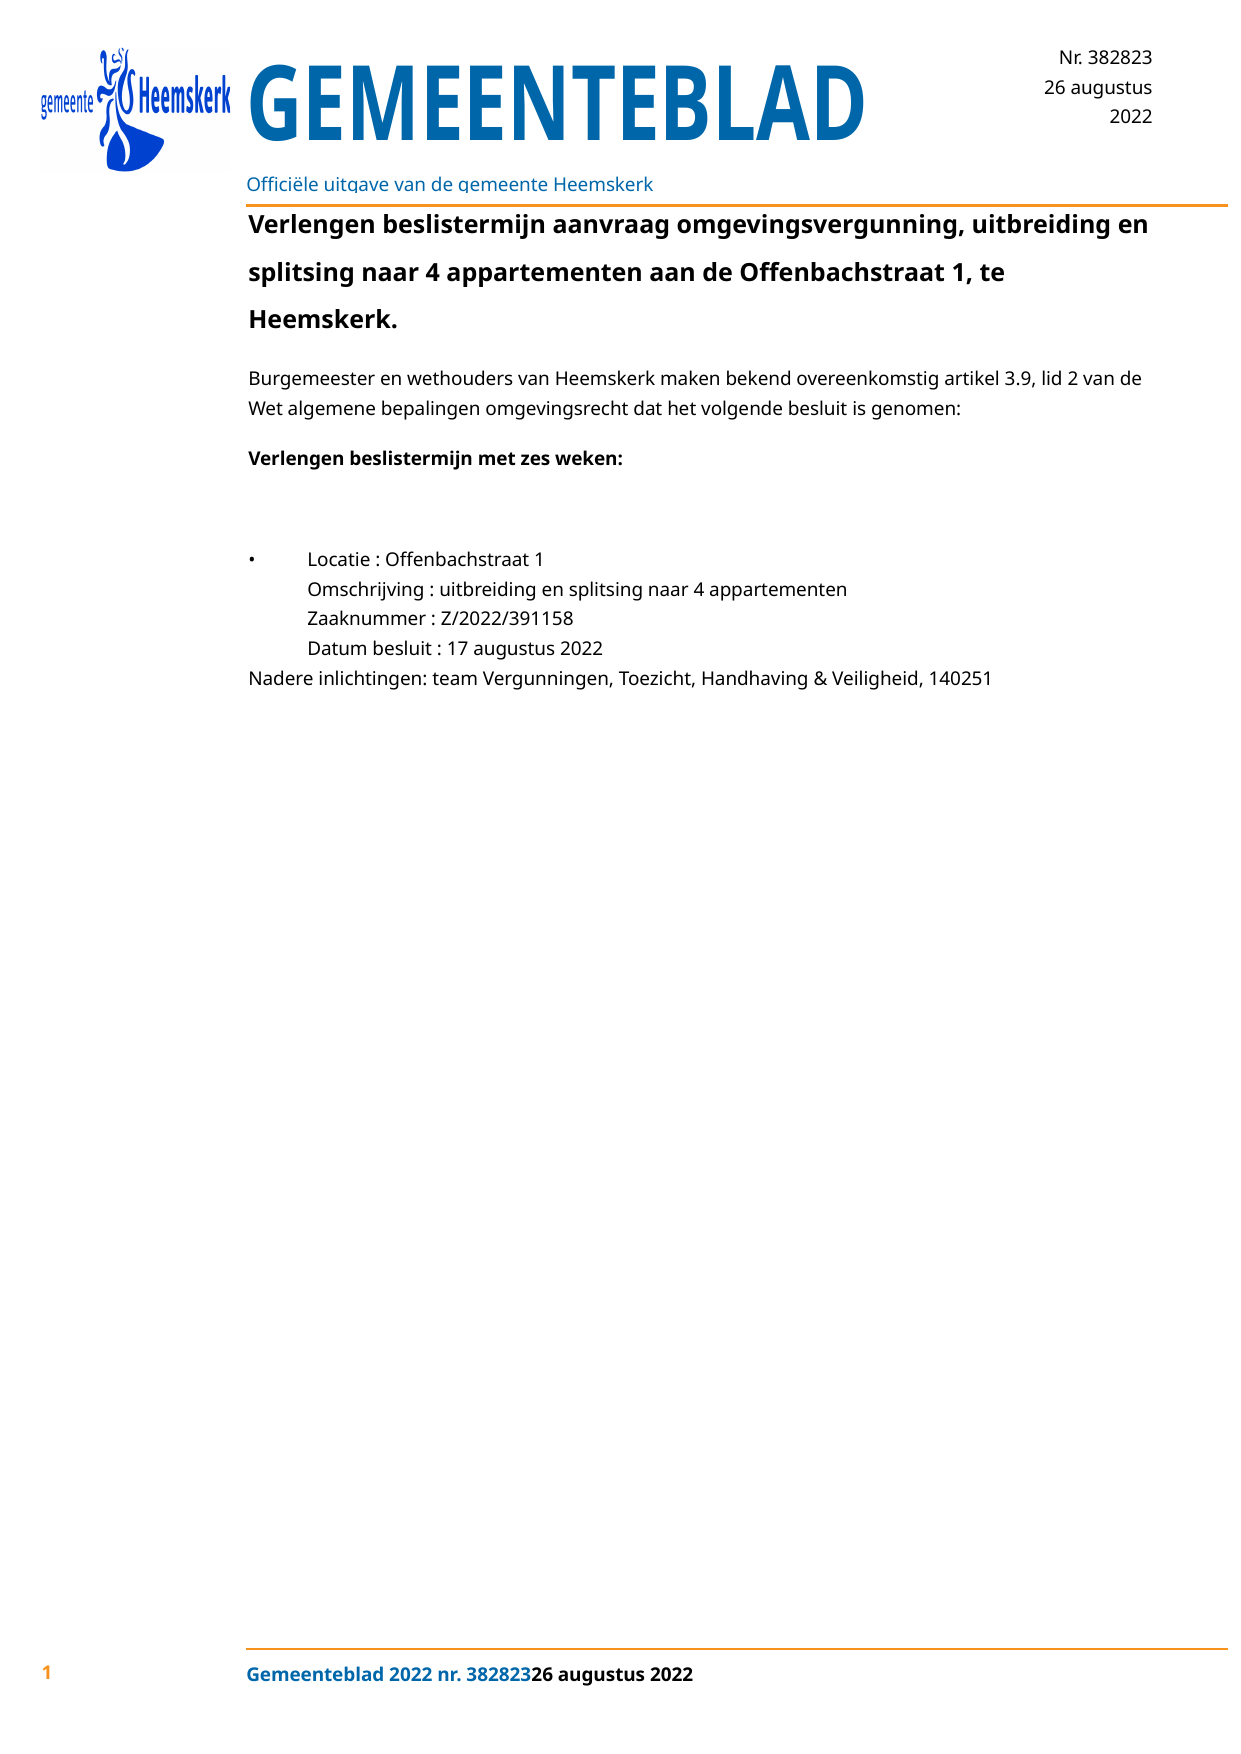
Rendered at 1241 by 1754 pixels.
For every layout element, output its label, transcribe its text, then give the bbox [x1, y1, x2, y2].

text Nadere inlichtingen: team Vergunningen, Toezicht, Handhaving & Veiligheid, 140251 [248, 665, 1152, 690]
list Zaaknummer : Z/2022/391158 [248, 606, 1152, 631]
text Verlengen beslistermijn aanvraag omgevingsvergunning, uitbreiding en splitsing naar 4 appartementen aan de Offenbachstraat 1, te Heemskerk. [248, 207, 1152, 336]
text Burgemeester en wethouders van Heemskerk maken bekend overeenkomstig artikel 3.9, lid 2 van de Wet algemene bepalingen omgevingsrecht dat het volgende besluit is genomen: [248, 366, 1152, 421]
picture [41, 47, 231, 172]
list Datum besluit : 17 augustus 2022 [248, 635, 1152, 661]
list Omschrijving : uitbreiding en splitsing naar 4 appartementen [248, 576, 1152, 602]
list Locatie : Offenbachstraat 1 [248, 546, 1152, 572]
text Verlengen beslistermijn met zes weken: [248, 446, 1152, 471]
